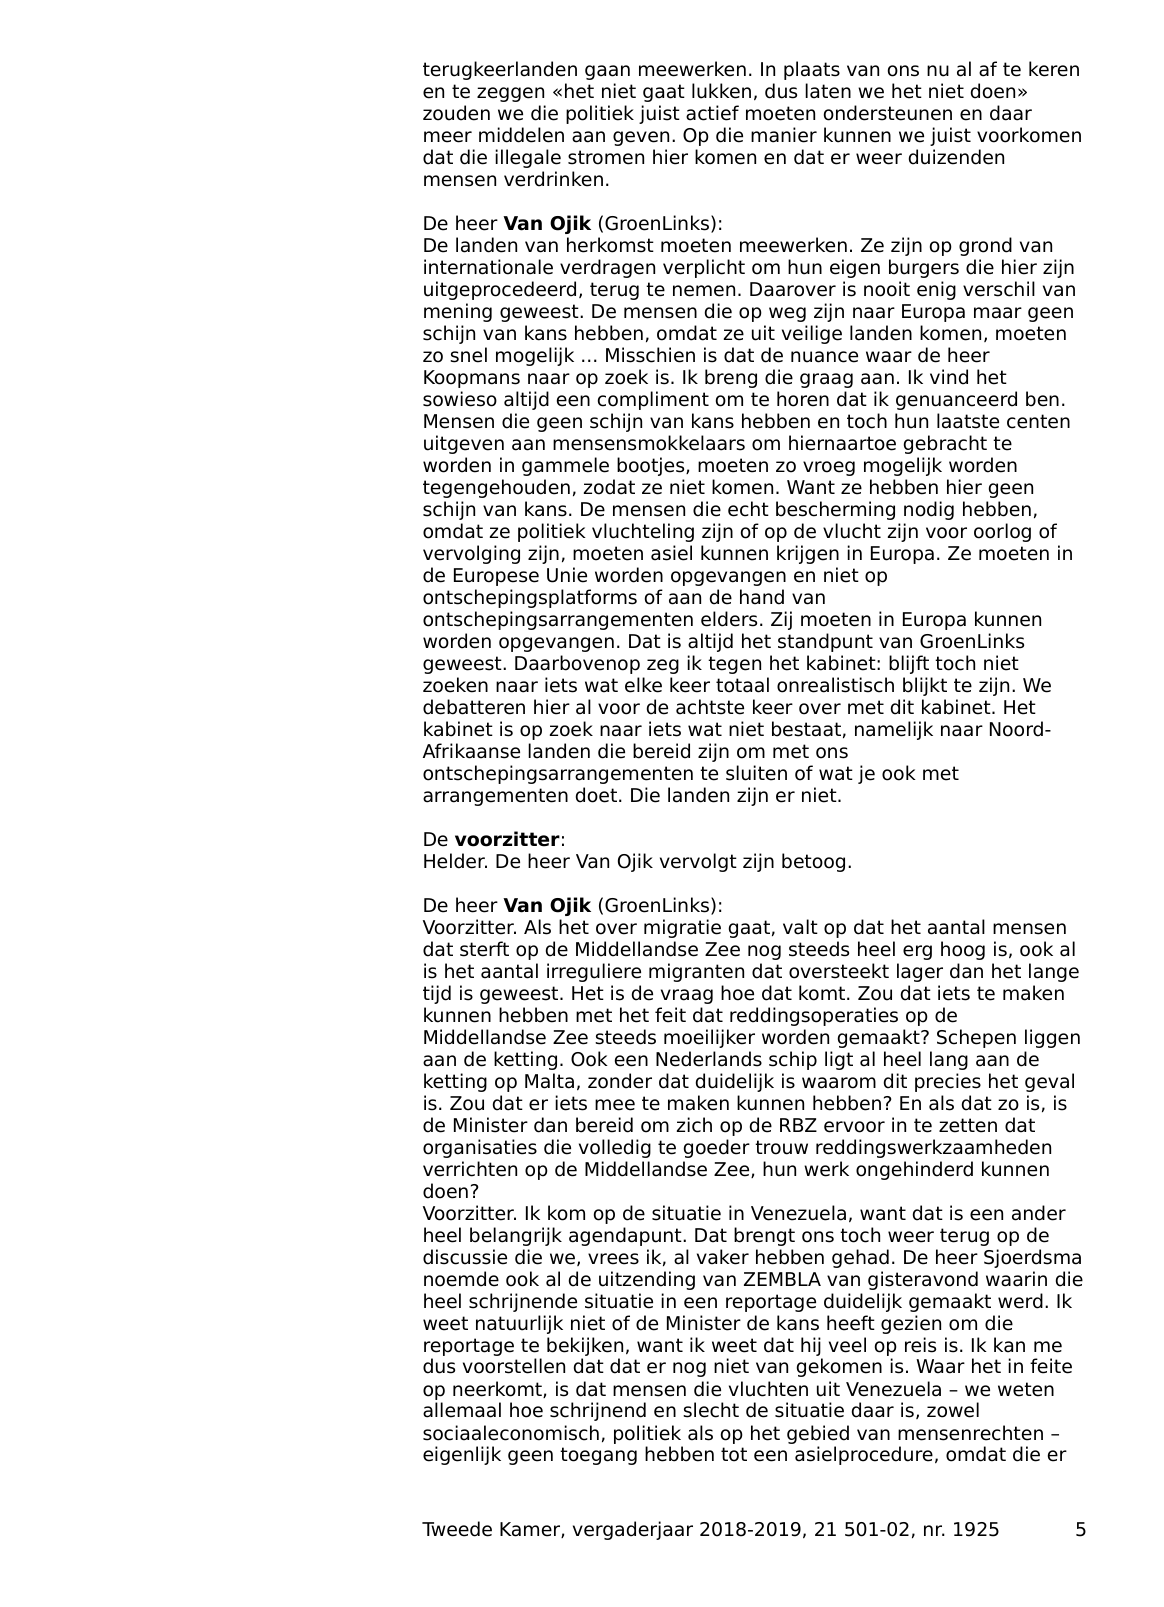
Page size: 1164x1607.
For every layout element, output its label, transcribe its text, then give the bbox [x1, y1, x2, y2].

text De heer Van Ojik (GroenLinks): [422, 213, 1087, 235]
text De landen van herkomst moeten meewerken. Ze zijn op grond van internationale verdragen verplicht om hun eigen burgers die hier zijn uitgeprocedeerd, terug te nemen. Daarover is nooit enig verschil van mening geweest. De mensen die op weg zijn naar Europa maar geen schijn van kans hebben, omdat ze uit veilige landen komen, moeten zo snel mogelijk ... Misschien is dat de nuance waar de heer Koopmans naar op zoek is. Ik breng die graag aan. Ik vind het sowieso altijd een compliment om te horen dat ik genuanceerd ben. Mensen die geen schijn van kans hebben en toch hun laatste centen uitgeven aan mensensmokkelaars om hiernaartoe gebracht te worden in gammele bootjes, moeten zo vroeg mogelijk worden tegengehouden, zodat ze niet komen. Want ze hebben hier geen schijn van kans. De mensen die echt bescherming nodig hebben, omdat ze politiek vluchteling zijn of op de vlucht zijn voor oorlog of vervolging zijn, moeten asiel kunnen krijgen in Europa. Ze moeten in de Europese Unie worden opgevangen en niet op ontschepingsplatforms of aan de hand van ontschepingsarrangementen elders. Zij moeten in Europa kunnen worden opgevangen. Dat is altijd het standpunt van GroenLinks geweest. Daarbovenop zeg ik tegen het kabinet: blijft toch niet zoeken naar iets wat elke keer totaal onrealistisch blijkt te zijn. We debatteren hier al voor de achtste keer over met dit kabinet. Het kabinet is op zoek naar iets wat niet bestaat, namelijk naar Noord-Afrikaanse landen die bereid zijn om met ons ontschepingsarrangementen te sluiten of wat je ook met arrangementen doet. Die landen zijn er niet. [422, 235, 1087, 807]
text Voorzitter. Als het over migratie gaat, valt op dat het aantal mensen dat sterft op de Middellandse Zee nog steeds heel erg hoog is, ook al is het aantal irreguliere migranten dat oversteekt lager dan het lange tijd is geweest. Het is de vraag hoe dat komt. Zou dat iets te maken kunnen hebben met het feit dat reddingsoperaties op de Middellandse Zee steeds moeilijker worden gemaakt? Schepen liggen aan de ketting. Ook een Nederlands schip ligt al heel lang aan de ketting op Malta, zonder dat duidelijk is waarom dit precies het geval is. Zou dat er iets mee te maken kunnen hebben? En als dat zo is, is de Minister dan bereid om zich op de RBZ ervoor in te zetten dat organisaties die volledig te goeder trouw reddingswerkzaamheden verrichten op de Middellandse Zee, hun werk ongehinderd kunnen doen? [422, 917, 1087, 1203]
text De heer Van Ojik (GroenLinks): [422, 895, 1087, 917]
text De voorzitter: [422, 829, 1087, 851]
text terugkeerlanden gaan meewerken. In plaats van ons nu al af te keren en te zeggen «het niet gaat lukken, dus laten we het niet doen» zouden we die politiek juist actief moeten ondersteunen en daar meer middelen aan geven. Op die manier kunnen we juist voorkomen dat die illegale stromen hier komen en dat er weer duizenden mensen verdrinken. [422, 59, 1087, 191]
text Voorzitter. Ik kom op de situatie in Venezuela, want dat is een ander heel belangrijk agendapunt. Dat brengt ons toch weer terug op de discussie die we, vrees ik, al vaker hebben gehad. De heer Sjoerdsma noemde ook al de uitzending van ZEMBLA van gisteravond waarin die heel schrijnende situatie in een reportage duidelijk gemaakt werd. Ik weet natuurlijk niet of de Minister de kans heeft gezien om die reportage te bekijken, want ik weet dat hij veel op reis is. Ik kan me dus voorstellen dat dat er nog niet van gekomen is. Waar het in feite op neerkomt, is dat mensen die vluchten uit Venezuela – we weten allemaal hoe schrijnend en slecht de situatie daar is, zowel sociaaleconomisch, politiek als op het gebied van mensenrechten – eigenlijk geen toegang hebben tot een asielprocedure, omdat die er [422, 1203, 1087, 1466]
text Helder. De heer Van Ojik vervolgt zijn betoog. [422, 851, 1087, 873]
